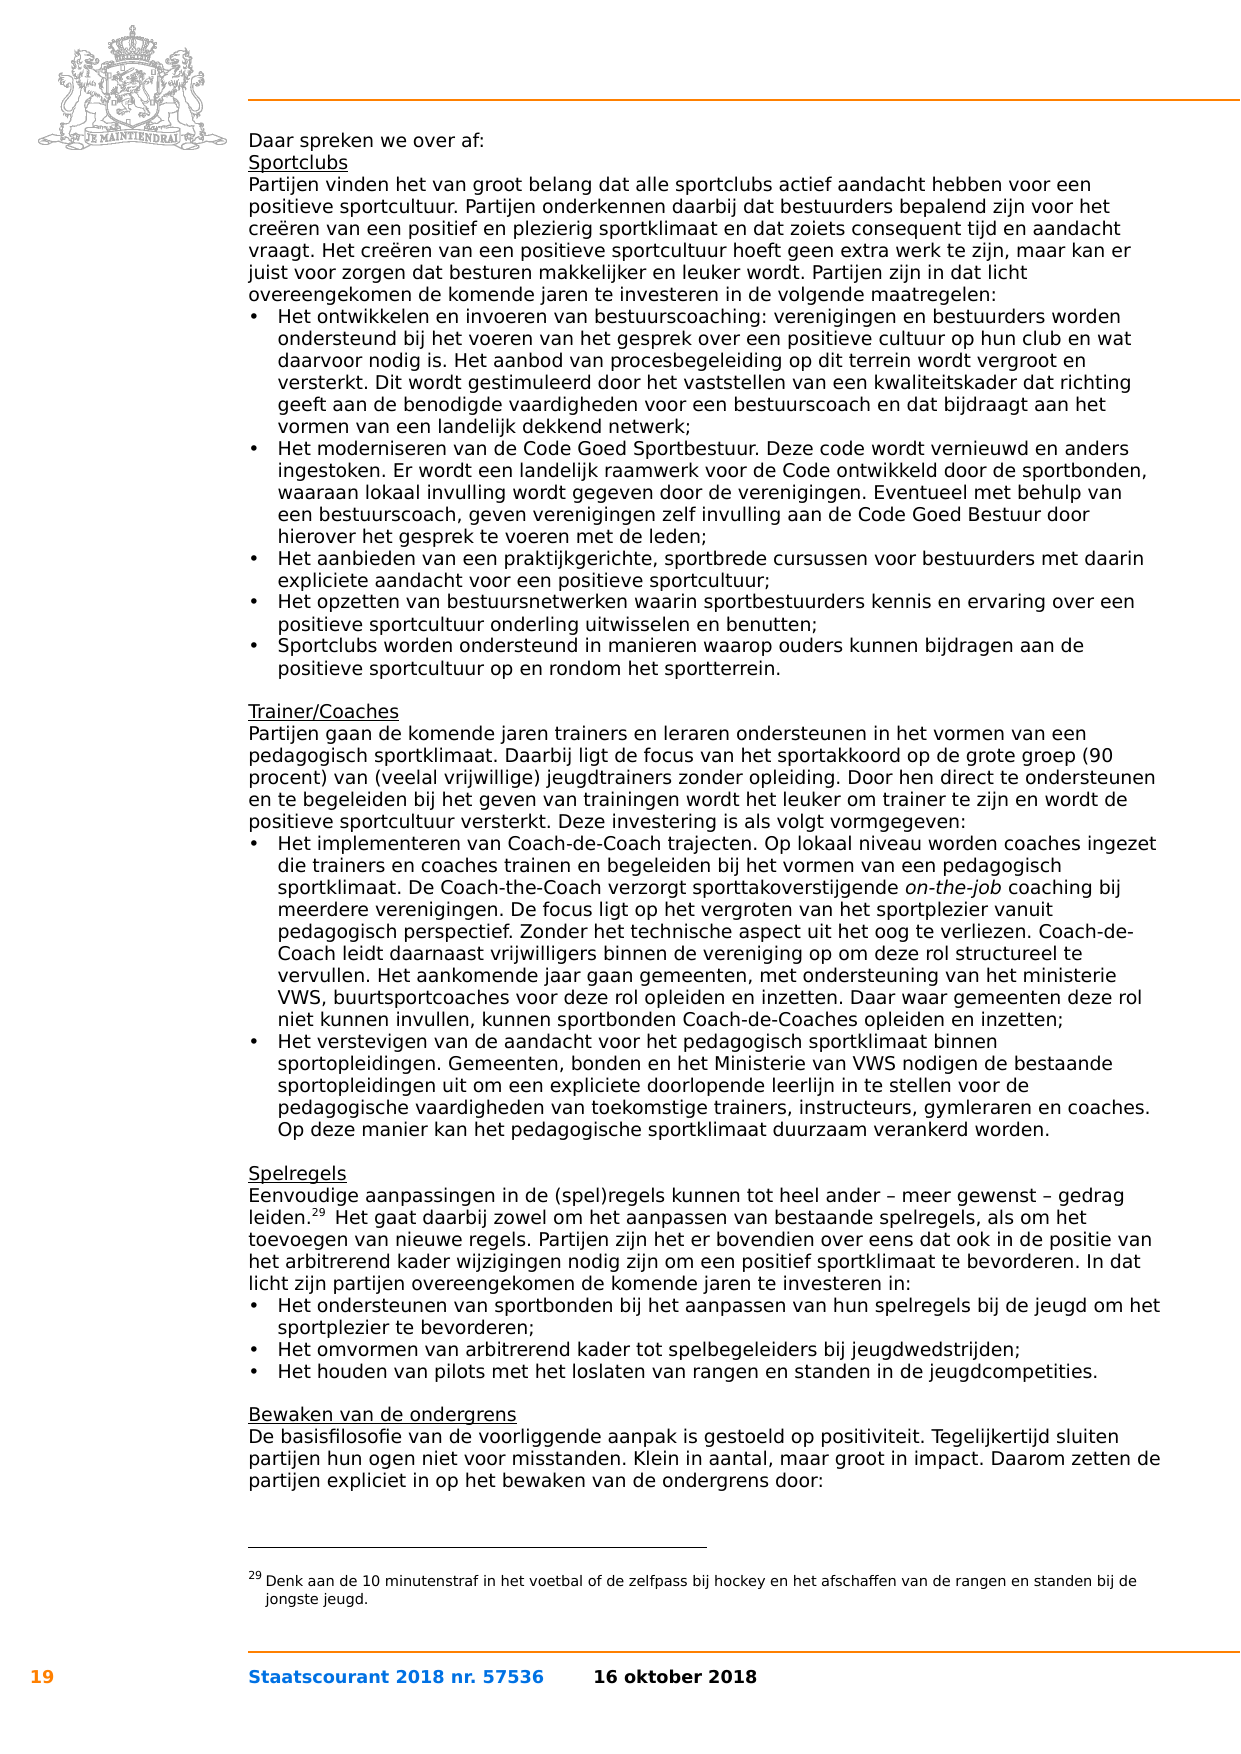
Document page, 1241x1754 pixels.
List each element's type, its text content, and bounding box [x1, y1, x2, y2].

text • Het ontwikkelen en invoeren van bestuurscoaching: verenigingen en bestuurders worden ondersteund bij het voeren van het gesprek over een positieve cultuur op hun club en wat daarvoor nodig is. Het aanbod van procesbegeleiding op dit terrein wordt vergroot en versterkt. Dit wordt gestimuleerd door het vaststellen van een kwaliteitskader dat richting geeft aan de benodigde vaardigheden voor een bestuurscoach en dat bijdraagt aan het vormen van een landelijk dekkend netwerk; [248, 306, 1163, 438]
text Partijen gaan de komende jaren trainers en leraren ondersteunen in het vormen van een pedagogisch sportklimaat. Daarbij ligt de focus van het sportakkoord op de grote groep (90 procent) van (veelal vrijwillige) jeugdtrainers zonder opleiding. Door hen direct te ondersteunen en te begeleiden bij het geven van trainingen wordt het leuker om trainer te zijn en wordt de positieve sportcultuur versterkt. Deze investering is als volgt vormgegeven: [248, 723, 1163, 833]
text • Het opzetten van bestuursnetwerken waarin sportbestuurders kennis en ervaring over een positieve sportcultuur onderling uitwisselen en benutten; [248, 591, 1163, 635]
text De basisfilosofie van de voorliggende aanpak is gestoeld op positiviteit. Tegelijkertijd sluiten partijen hun ogen niet voor misstanden. Klein in aantal, maar groot in impact. Daarom zetten de partijen expliciet in op het bewaken van de ondergrens door: [248, 1426, 1163, 1492]
text Partijen vinden het van groot belang dat alle sportclubs actief aandacht hebben voor een positieve sportcultuur. Partijen onderkennen daarbij dat bestuurders bepalend zijn voor het creëren van een positief en plezierig sportklimaat en dat zoiets consequent tijd en aandacht vraagt. Het creëren van een positieve sportcultuur hoeft geen extra werk te zijn, maar kan er juist voor zorgen dat besturen makkelijker en leuker wordt. Partijen zijn in dat licht overeengekomen de komende jaren te investeren in de volgende maatregelen: [248, 174, 1163, 306]
text • Het houden van pilots met het loslaten van rangen en standen in de jeugdcompetities. [248, 1361, 1163, 1382]
text • Het aanbieden van een praktijkgerichte, sportbrede cursussen voor bestuurders met daarin expliciete aandacht voor een positieve sportcultuur; [248, 547, 1163, 591]
text • Het verstevigen van de aandacht voor het pedagogisch sportklimaat binnen sportopleidingen. Gemeenten, bonden en het Ministerie van VWS nodigen de bestaande sportopleidingen uit om een expliciete doorlopende leerlijn in te stellen voor de pedagogische vaardigheden van toekomstige trainers, instructeurs, gymleraren en coaches. Op deze manier kan het pedagogische sportklimaat duurzaam verankerd worden. [248, 1031, 1163, 1141]
text • Het implementeren van Coach-de-Coach trajecten. Op lokaal niveau worden coaches ingezet die trainers en coaches trainen en begeleiden bij het vormen van een pedagogisch sportklimaat. De Coach-the-Coach verzorgt sporttakoverstijgende on-the-job coaching bij meerdere verenigingen. De focus ligt op het vergroten van het sportplezier vanuit pedagogisch perspectief. Zonder het technische aspect uit het oog te verliezen. Coach-de-Coach leidt daarnaast vrijwilligers binnen de vereniging op om deze rol structureel te vervullen. Het aankomende jaar gaan gemeenten, met ondersteuning van het ministerie VWS, buurtsportcoaches voor deze rol opleiden en inzetten. Daar waar gemeenten deze rol niet kunnen invullen, kunnen sportbonden Coach-de-Coaches opleiden en inzetten; [248, 833, 1163, 1031]
text • Sportclubs worden ondersteund in manieren waarop ouders kunnen bijdragen aan de positieve sportcultuur op en rondom het sportterrein. [248, 635, 1163, 679]
text Daar spreken we over af: [248, 130, 1163, 152]
text Sportclubs [248, 152, 1163, 174]
text • Het ondersteunen van sportbonden bij het aanpassen van hun spelregels bij de jeugd om het sportplezier te bevorderen; [248, 1294, 1163, 1338]
picture [38, 25, 227, 150]
text • Het omvormen van arbitrerend kader tot spelbegeleiders bij jeugdwedstrijden; [248, 1338, 1163, 1361]
text Spelregels [248, 1163, 1163, 1185]
text • Het moderniseren van de Code Goed Sportbestuur. Deze code wordt vernieuwd en anders ingestoken. Er wordt een landelijk raamwerk voor de Code ontwikkeld door de sportbonden, waaraan lokaal invulling wordt gegeven door de verenigingen. Eventueel met behulp van een bestuurscoach, geven verenigingen zelf invulling aan de Code Goed Bestuur door hierover het gesprek te voeren met de leden; [248, 438, 1163, 547]
text Trainer/Coaches [248, 701, 1163, 723]
text Eenvoudige aanpassingen in de (spel)regels kunnen tot heel ander – meer gewenst – gedrag leiden. Het gaat daarbij zowel om het aanpassen van bestaande spelregels, als om het toevoegen van nieuwe regels. Partijen zijn het er bovendien over eens dat ook in de positie van het arbitrerend kader wijzigingen nodig zijn om een positief sportklimaat te bevorderen. In dat licht zijn partijen overeengekomen de komende jaren te investeren in: [248, 1185, 1163, 1294]
text Bewaken van de ondergrens [248, 1404, 1163, 1426]
text Denk aan de 10 minutenstraf in het voetbal of de zelfpass bij hockey en het afschaffen van de rangen en standen bij de jongste jeugd. [248, 1569, 1163, 1608]
